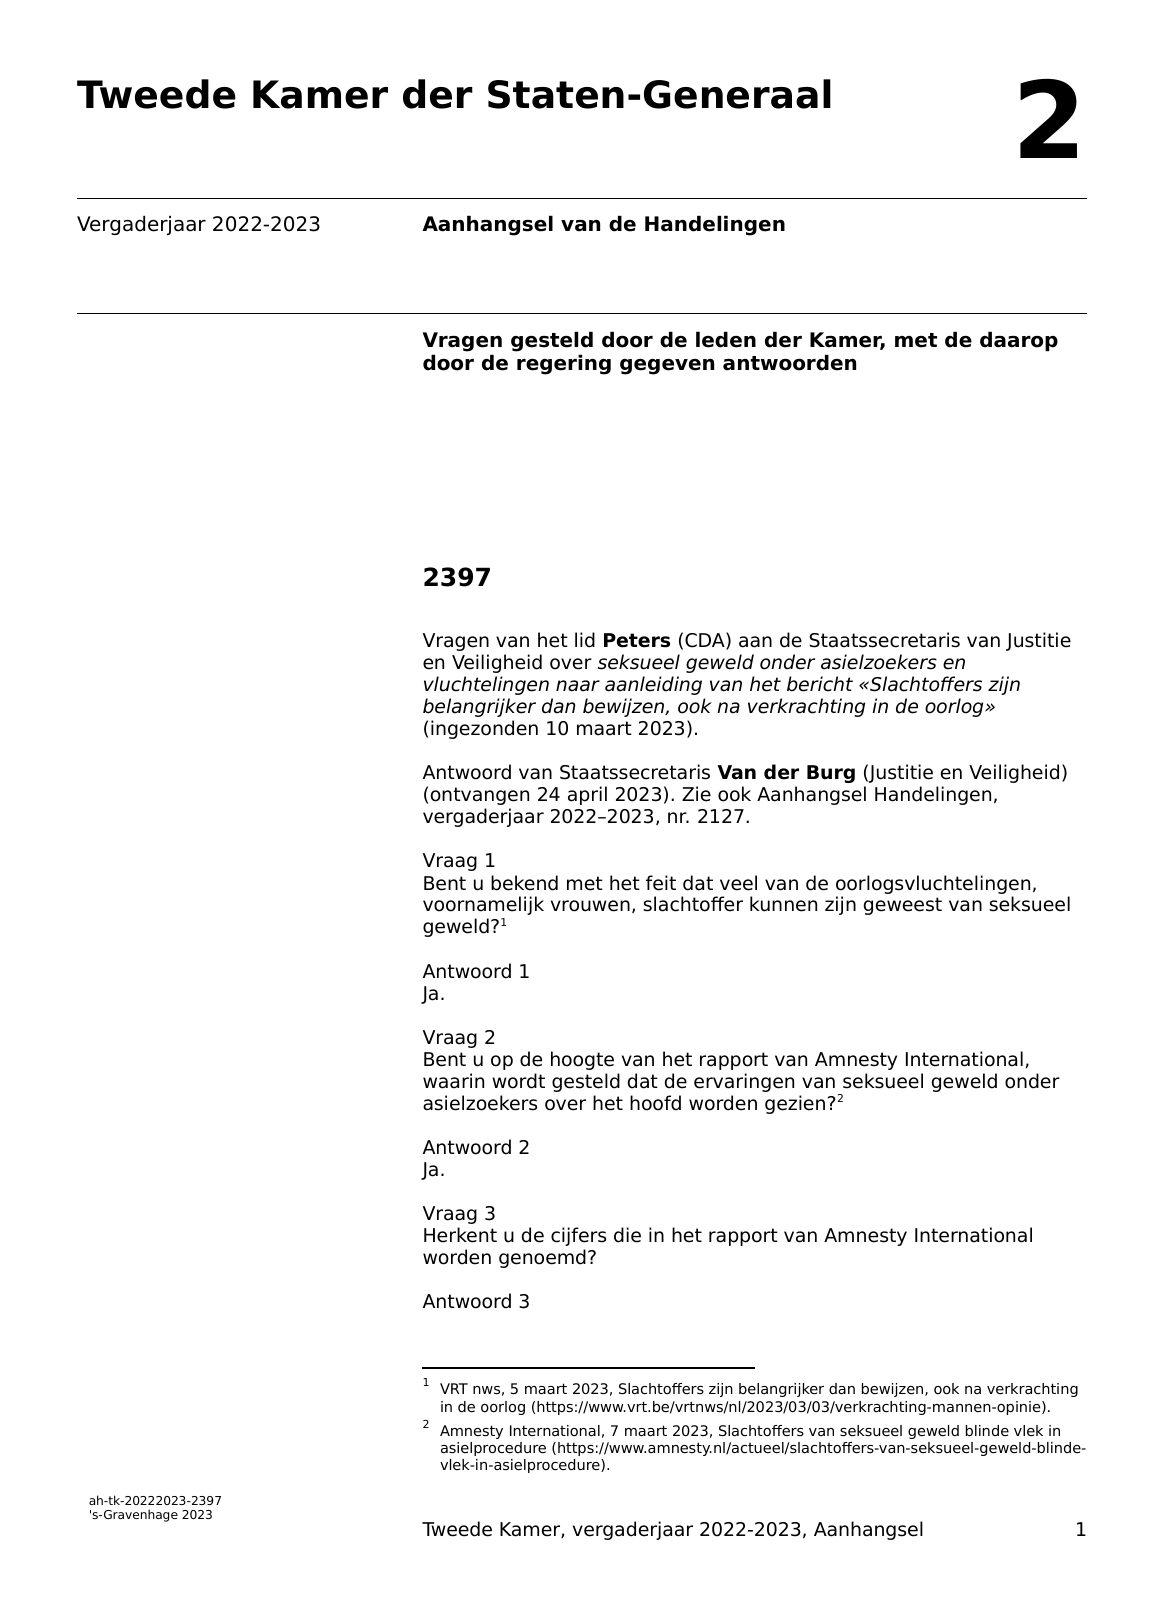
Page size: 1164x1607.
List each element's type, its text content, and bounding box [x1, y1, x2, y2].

text VRT nws, 5 maart 2023, Slachtoffers zijn belangrijker dan bewijzen, ook na verkrachting in de oorlog (https://www.vrt.be/vrtnws/nl/2023/03/03/verkrachting-mannen-opinie). [422, 1377, 1087, 1416]
text Vraag 3 [422, 1203, 1087, 1225]
text Bent u bekend met het feit dat veel van de oorlogsvluchtelingen, voornamelijk vrouwen, slachtoffer kunnen zijn geweest van seksueel geweld? [422, 872, 1087, 938]
text Antwoord 2 [422, 1137, 1087, 1159]
text 's-Gravenhage 2023 [88, 1508, 323, 1522]
text Bent u op de hoogte van het rapport van Amnesty International, waarin wordt gesteld dat de ervaringen van seksueel geweld onder asielzoekers over het hoofd worden gezien? [422, 1049, 1087, 1114]
table_cell Vergaderjaar 2022-2023 [77, 199, 422, 313]
text Antwoord 3 [422, 1291, 1087, 1313]
table_cell Vragen gesteld door de leden der Kamer, met de daarop door de regering gegeven antwoorden [422, 314, 1087, 375]
text Herkent u de cijfers die in het rapport van Amnesty International worden genoemd? [422, 1225, 1087, 1269]
table_header 2 [886, 59, 1087, 198]
text Vragen van het lid Peters (CDA) aan de Staatssecretaris van Justitie en Veiligheid over seksueel geweld onder asielzoekers en vluchtelingen naar aanleiding van het bericht «Slachtoffers zijn belangrijker dan bewijzen, ook na verkrachting in de oorlog» (ingezonden 10 maart 2023). [422, 630, 1087, 740]
text Antwoord van Staatssecretaris Van der Burg (Justitie en Veiligheid) (ontvangen 24 april 2023). Zie ook Aanhangsel Handelingen, vergaderjaar 2022–2023, nr. 2127. [422, 762, 1087, 828]
table_cell Aanhangsel van de Handelingen [422, 199, 1087, 313]
text ah-tk-20222023-2397 [88, 1494, 323, 1508]
text Vraag 2 [422, 1027, 1087, 1049]
table_header Tweede Kamer der Staten-Generaal [77, 59, 886, 198]
text Ja. [422, 982, 1087, 1004]
table_cell [77, 314, 422, 375]
text Ja. [422, 1159, 1087, 1181]
text Antwoord 1 [422, 961, 1087, 982]
text 2397 [422, 563, 1087, 592]
text Vraag 1 [422, 850, 1087, 872]
text Amnesty International, 7 maart 2023, Slachtoffers van seksueel geweld blinde vlek in asielprocedure (https://www.amnesty.nl/actueel/slachtoffers-van-seksueel-geweld-blinde-vlek-in-asielprocedure). [422, 1418, 1087, 1474]
